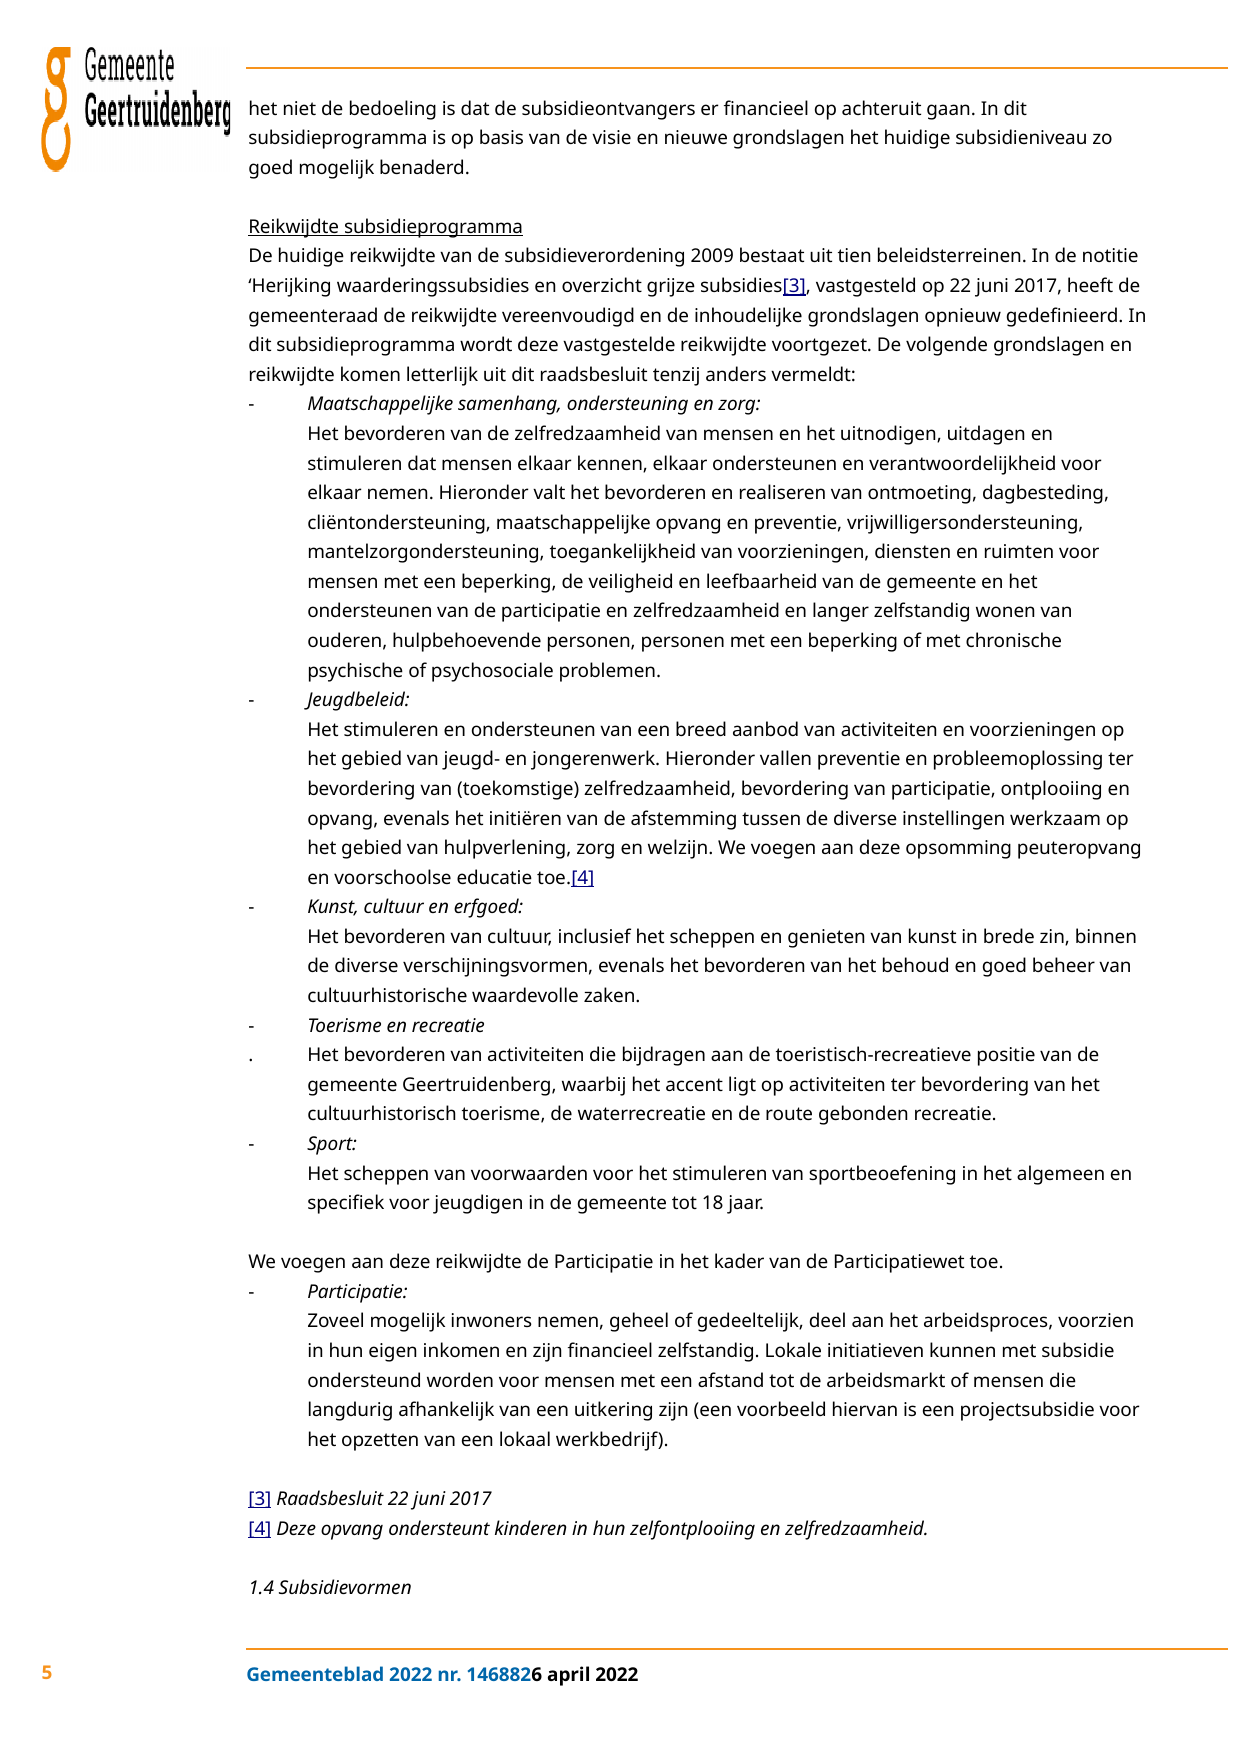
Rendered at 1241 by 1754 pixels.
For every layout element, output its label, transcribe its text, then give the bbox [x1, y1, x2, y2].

text [4] Deze opvang ondersteunt kinderen in hun zelfontplooiing en zelfredzaamheid. [248, 1515, 1152, 1541]
text 1.4 Subsidievormen [248, 1574, 1152, 1600]
list Kunst, cultuur en erfgoed: [248, 893, 1152, 919]
text het niet de bedoeling is dat de subsidieontvangers er financieel op achteruit gaan. In dit subsidieprogramma is op basis van de visie en nieuwe grondslagen het huidige subsidieniveau zo goed mogelijk benaderd. [248, 95, 1152, 180]
list Het scheppen van voorwaarden voor het stimuleren van sportbeoefening in het algemeen en specifiek voor jeugdigen in de gemeente tot 18 jaar. [248, 1160, 1152, 1215]
list Participatie: [248, 1278, 1152, 1304]
list Het bevorderen van cultuur, inclusief het scheppen en genieten van kunst in brede zin, binnen de diverse verschijningsvormen, evenals het bevorderen van het behoud en goed beheer van cultuurhistorische waardevolle zaken. [248, 923, 1152, 1008]
picture [41, 47, 231, 172]
list Het stimuleren en ondersteunen van een breed aanbod van activiteiten en voorzieningen op het gebied van jeugd- en jongerenwerk. Hieronder vallen preventie en probleemoplossing ter bevordering van (toekomstige) zelfredzaamheid, bevordering van participatie, ontplooiing en opvang, evenals het initiëren van de afstemming tussen de diverse instellingen werkzaam op het gebied van hulpverlening, zorg en welzijn. We voegen aan deze opsomming peuteropvang en voorschoolse educatie toe.[4] [248, 716, 1152, 890]
list Toerisme en recreatie [248, 1012, 1152, 1038]
text De huidige reikwijdte van de subsidieverordening 2009 bestaat uit tien beleidsterreinen. In de notitie ‘Herijking waarderingssubsidies en overzicht grijze subsidies[3], vastgesteld op 22 juni 2017, heeft de gemeenteraad de reikwijdte vereenvoudigd en de inhoudelijke grondslagen opnieuw gedefinieerd. In dit subsidieprogramma wordt deze vastgestelde reikwijdte voortgezet. De volgende grondslagen en reikwijdte komen letterlijk uit dit raadsbesluit tenzij anders vermeldt: [248, 243, 1152, 387]
list Sport: [248, 1130, 1152, 1156]
list Zoveel mogelijk inwoners nemen, geheel of gedeeltelijk, deel aan het arbeidsproces, voorzien in hun eigen inkomen en zijn financieel zelfstandig. Lokale initiatieven kunnen met subsidie ondersteund worden voor mensen met een afstand tot de arbeidsmarkt of mensen die langdurig afhankelijk van een uitkering zijn (een voorbeeld hiervan is een projectsubsidie voor het opzetten van een lokaal werkbedrijf). [248, 1308, 1152, 1452]
list Het bevorderen van activiteiten die bijdragen aan de toeristisch-recreatieve positie van de gemeente Geertruidenberg, waarbij het accent ligt op activiteiten ter bevordering van het cultuurhistorisch toerisme, de waterrecreatie en de route gebonden recreatie. [248, 1041, 1152, 1126]
list Jeugdbeleid: [248, 686, 1152, 712]
text We voegen aan deze reikwijdte de Participatie in het kader van de Participatiewet toe. [248, 1248, 1152, 1274]
list Maatschappelijke samenhang, ondersteuning en zorg: [248, 391, 1152, 416]
text [3] Raadsbesluit 22 juni 2017 [248, 1485, 1152, 1511]
text Reikwijdte subsidieprogramma [248, 213, 1152, 239]
list Het bevorderen van de zelfredzaamheid van mensen en het uitnodigen, uitdagen en stimuleren dat mensen elkaar kennen, elkaar ondersteunen en verantwoordelijkheid voor elkaar nemen. Hieronder valt het bevorderen en realiseren van ontmoeting, dagbesteding, cliëntondersteuning, maatschappelijke opvang en preventie, vrijwilligersondersteuning, mantelzorgondersteuning, toegankelijkheid van voorzieningen, diensten en ruimten voor mensen met een beperking, de veiligheid en leefbaarheid van de gemeente en het ondersteunen van de participatie en zelfredzaamheid en langer zelfstandig wonen van ouderen, hulpbehoevende personen, personen met een beperking of met chronische psychische of psychosociale problemen. [248, 420, 1152, 683]
